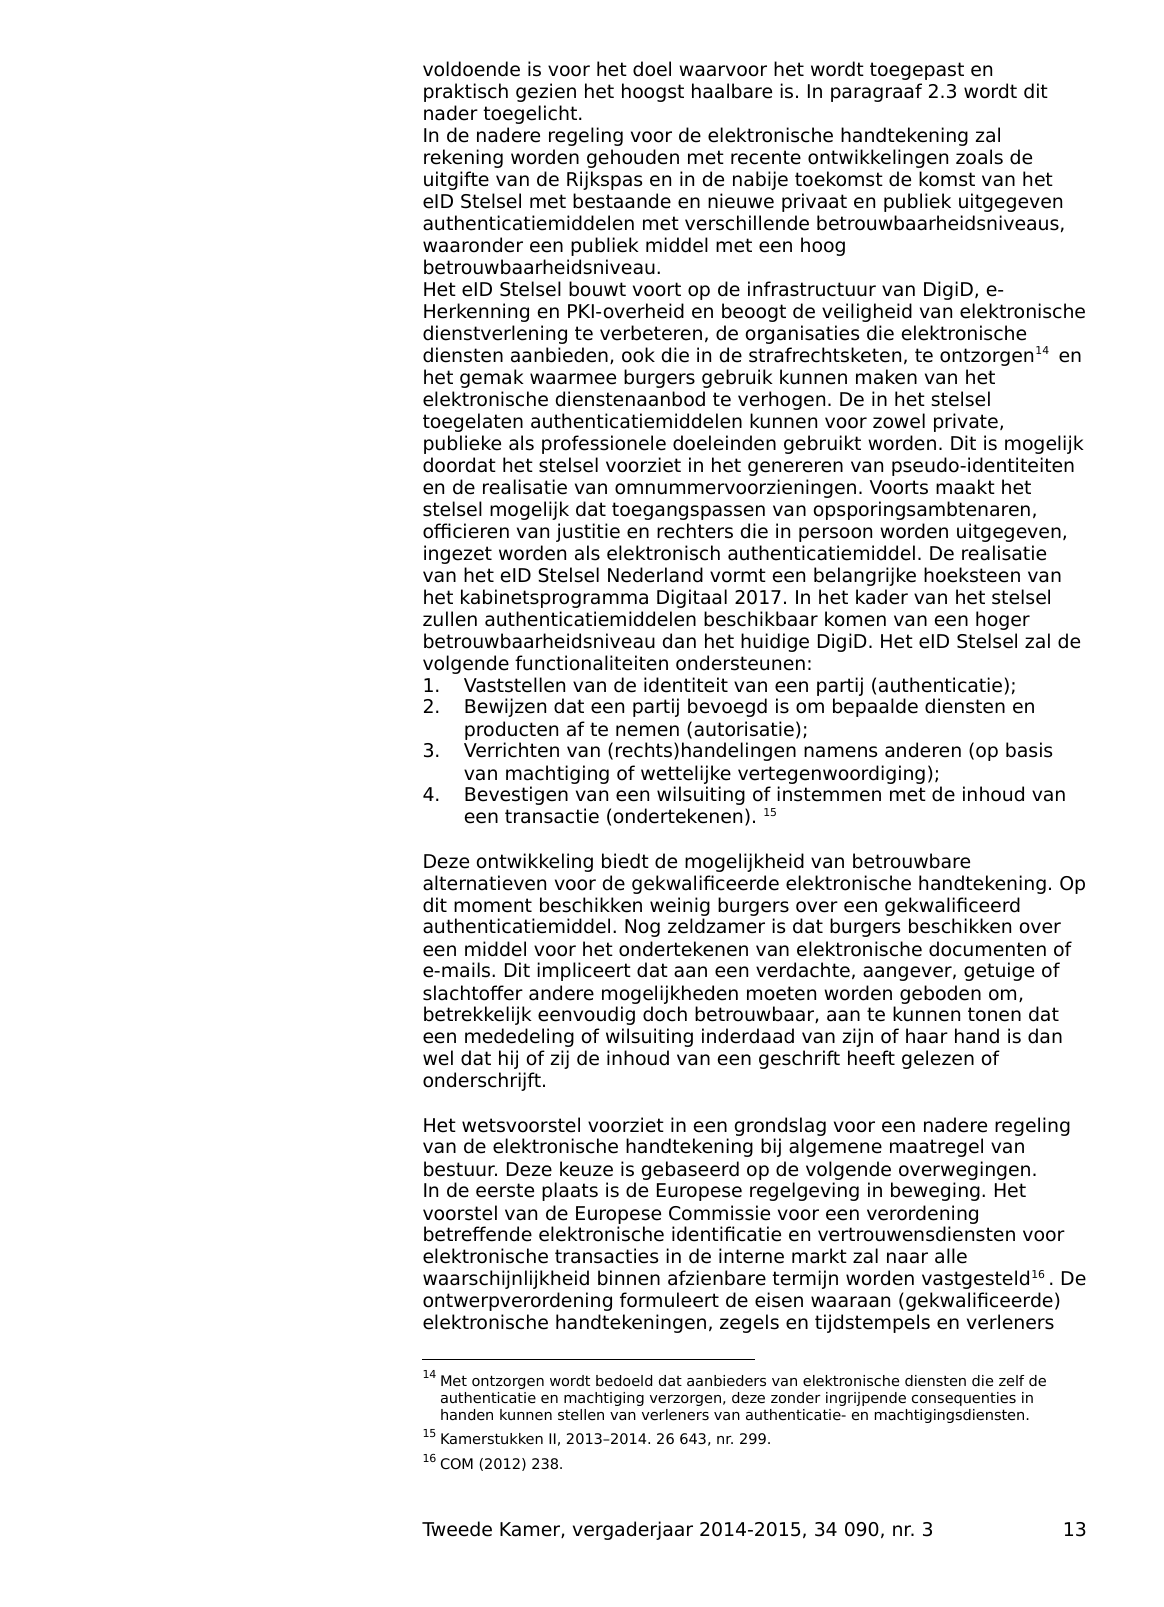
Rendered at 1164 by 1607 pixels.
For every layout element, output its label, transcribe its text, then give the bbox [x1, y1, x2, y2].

text COM (2012) 238. [422, 1452, 1087, 1474]
text Het wetsvoorstel voorziet in een grondslag voor een nadere regeling van de elektronische handtekening bij algemene maatregel van bestuur. Deze keuze is gebaseerd op de volgende overwegingen. [422, 1114, 1087, 1180]
text Kamerstukken II, 2013–2014. 26 643, nr. 299. [422, 1427, 1087, 1449]
text 3. Verrichten van (rechts)handelingen namens anderen (op basis van machtiging of wettelijke vertegenwoordiging); [422, 740, 1087, 784]
text Het eID Stelsel bouwt voort op de infrastructuur van DigiD, e-Herkenning en PKI-overheid en beoogt de veiligheid van elektronische dienstverlening te verbeteren, de organisaties die elektronische diensten aanbieden, ook die in de strafrechtsketen, te ontzorgen en het gemak waarmee burgers gebruik kunnen maken van het elektronische dienstenaanbod te verhogen. De in het stelsel toegelaten authenticatiemiddelen kunnen voor zowel private, publieke als professionele doeleinden gebruikt worden. Dit is mogelijk doordat het stelsel voorziet in het genereren van pseudo-identiteiten en de realisatie van omnummervoorzieningen. Voorts maakt het stelsel mogelijk dat toegangspassen van opsporingsambtenaren, officieren van justitie en rechters die in persoon worden uitgegeven, ingezet worden als elektronisch authenticatiemiddel. De realisatie van het eID Stelsel Nederland vormt een belangrijke hoeksteen van het kabinetsprogramma Digitaal 2017. In het kader van het stelsel zullen authenticatiemiddelen beschikbaar komen van een hoger betrouwbaarheidsniveau dan het huidige DigiD. Het eID Stelsel zal de volgende functionaliteiten ondersteunen: [422, 279, 1087, 674]
text Met ontzorgen wordt bedoeld dat aanbieders van elektronische diensten die zelf de authenticatie en machtiging verzorgen, deze zonder ingrijpende consequenties in handen kunnen stellen van verleners van authenticatie- en machtigingsdiensten. [422, 1368, 1087, 1424]
text In de eerste plaats is de Europese regelgeving in beweging. Het voorstel van de Europese Commissie voor een verordening betreffende elektronische identificatie en vertrouwensdiensten voor elektronische transacties in de interne markt zal naar alle waarschijnlijkheid binnen afzienbare termijn worden vastgesteld. De ontwerpverordening formuleert de eisen waaraan (gekwalificeerde) elektronische handtekeningen, zegels en tijdstempels en verleners [422, 1180, 1087, 1334]
text 4. Bevestigen van een wilsuiting of instemmen met de inhoud van een transactie (ondertekenen). [422, 784, 1087, 828]
text 2. Bewijzen dat een partij bevoegd is om bepaalde diensten en producten af te nemen (autorisatie); [422, 696, 1087, 740]
text voldoende is voor het doel waarvoor het wordt toegepast en praktisch gezien het hoogst haalbare is. In paragraaf 2.3 wordt dit nader toegelicht. [422, 59, 1087, 125]
text 1. Vaststellen van de identiteit van een partij (authenticatie); [422, 674, 1087, 696]
text Deze ontwikkeling biedt de mogelijkheid van betrouwbare alternatieven voor de gekwalificeerde elektronische handtekening. Op dit moment beschikken weinig burgers over een gekwalificeerd authenticatiemiddel. Nog zeldzamer is dat burgers beschikken over een middel voor het ondertekenen van elektronische documenten of e-mails. Dit impliceert dat aan een verdachte, aangever, getuige of slachtoffer andere mogelijkheden moeten worden geboden om, betrekkelijk eenvoudig doch betrouwbaar, aan te kunnen tonen dat een mededeling of wilsuiting inderdaad van zijn of haar hand is dan wel dat hij of zij de inhoud van een geschrift heeft gelezen of onderschrijft. [422, 851, 1087, 1092]
text In de nadere regeling voor de elektronische handtekening zal rekening worden gehouden met recente ontwikkelingen zoals de uitgifte van de Rijkspas en in de nabije toekomst de komst van het eID Stelsel met bestaande en nieuwe privaat en publiek uitgegeven authenticatiemiddelen met verschillende betrouwbaarheidsniveaus, waaronder een publiek middel met een hoog betrouwbaarheidsniveau. [422, 125, 1087, 279]
